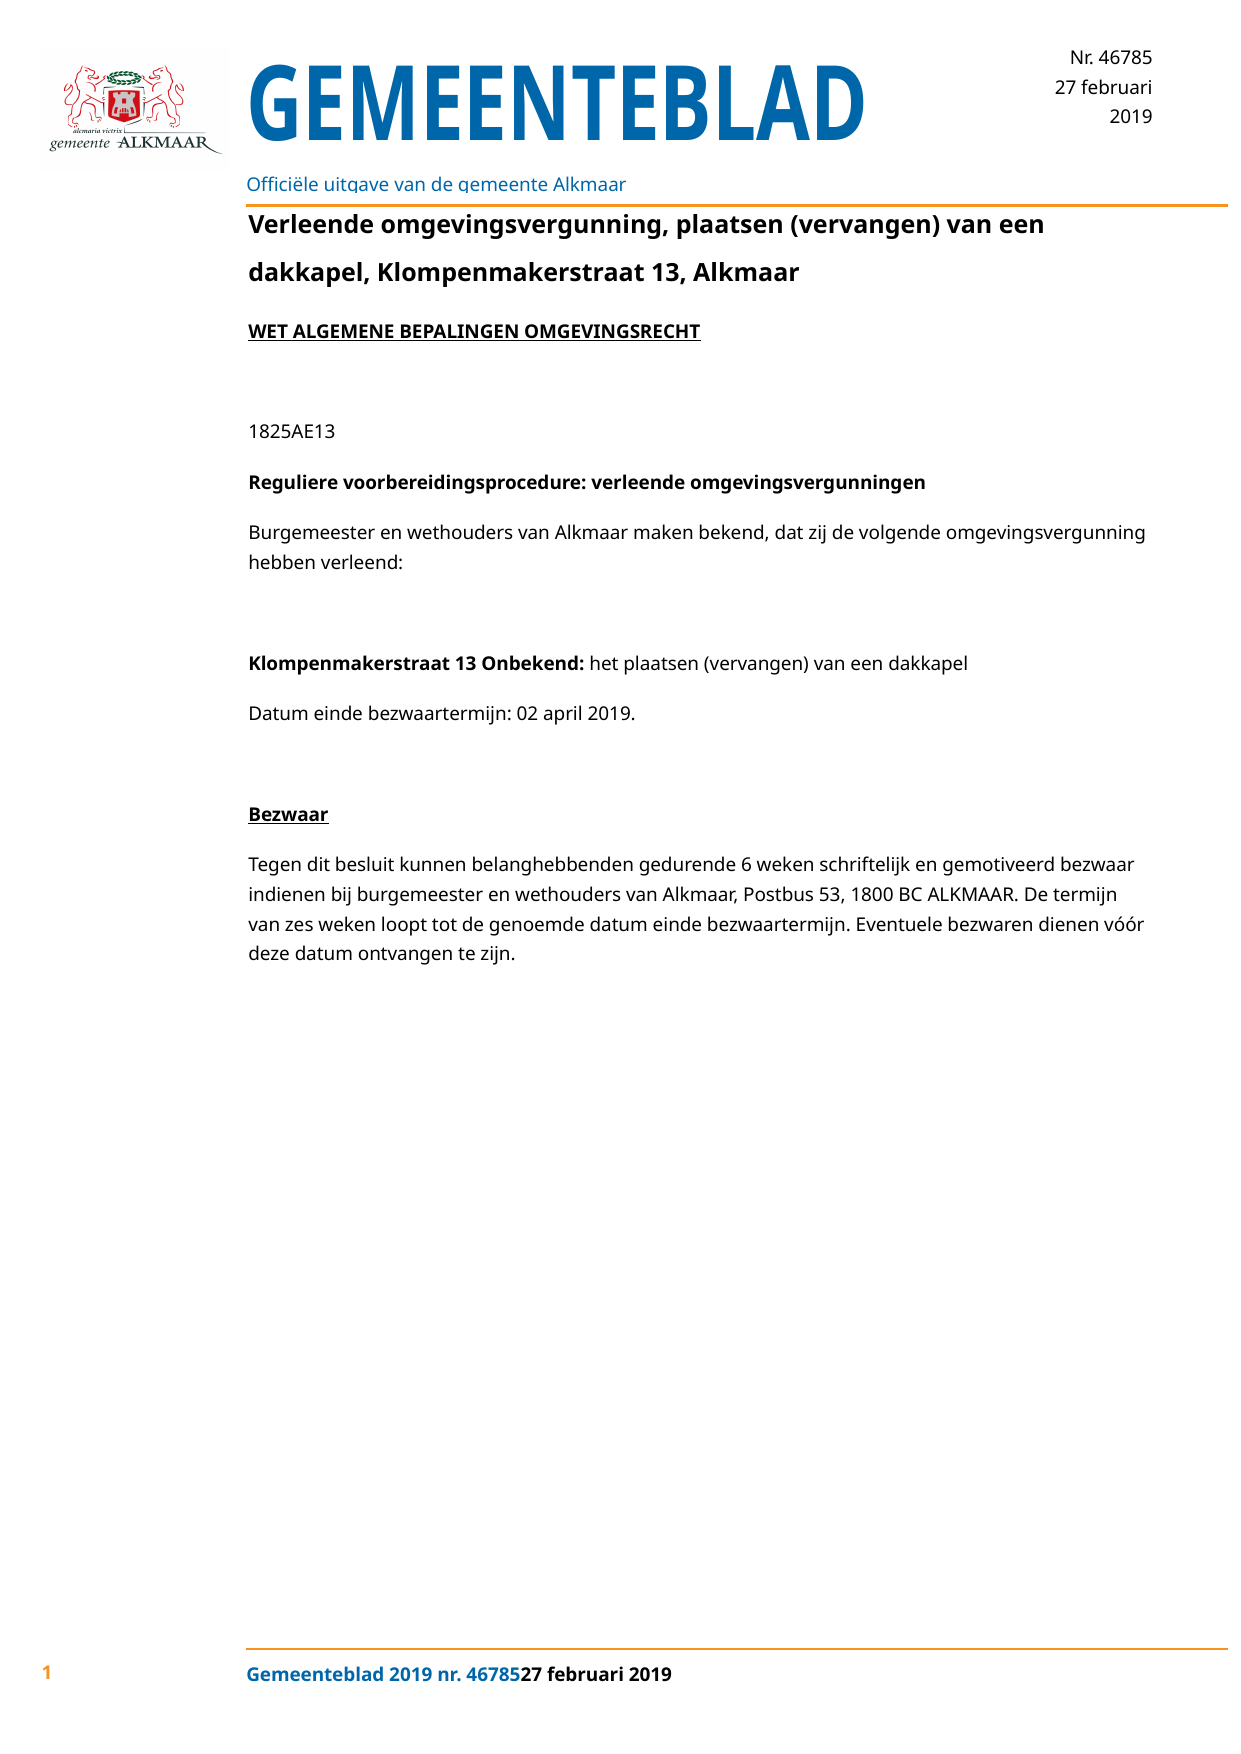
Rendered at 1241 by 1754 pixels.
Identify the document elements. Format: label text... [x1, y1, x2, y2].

text Bezwaar [248, 801, 1152, 827]
text 1825AE13 [248, 419, 1152, 444]
text Burgemeester en wethouders van Alkmaar maken bekend, dat zij de volgende omgevingsvergunning hebben verleend: [248, 519, 1152, 575]
text WET ALGEMENE BEPALINGEN OMGEVINGSRECHT [248, 318, 1152, 344]
text Reguliere voorbereidingsprocedure: verleende omgevingsvergunningen [248, 469, 1152, 495]
text Klompenmakerstraat 13 Onbekend: het plaatsen (vervangen) van een dakkapel [248, 650, 1152, 676]
text Tegen dit besluit kunnen belanghebbenden gedurende 6 weken schriftelijk en gemotiveerd bezwaar indienen bij burgemeester en wethouders van Alkmaar, Postbus 53, 1800 BC ALKMAAR. De termijn van zes weken loopt tot de genoemde datum einde bezwaartermijn. Eventuele bezwaren dienen vóór deze datum ontvangen te zijn. [248, 852, 1152, 966]
picture [41, 47, 231, 172]
text Verleende omgevingsvergunning, plaatsen (vervangen) van een dakkapel, Klompenmakerstraat 13, Alkmaar [248, 207, 1152, 288]
text Datum einde bezwaartermijn: 02 april 2019. [248, 700, 1152, 726]
